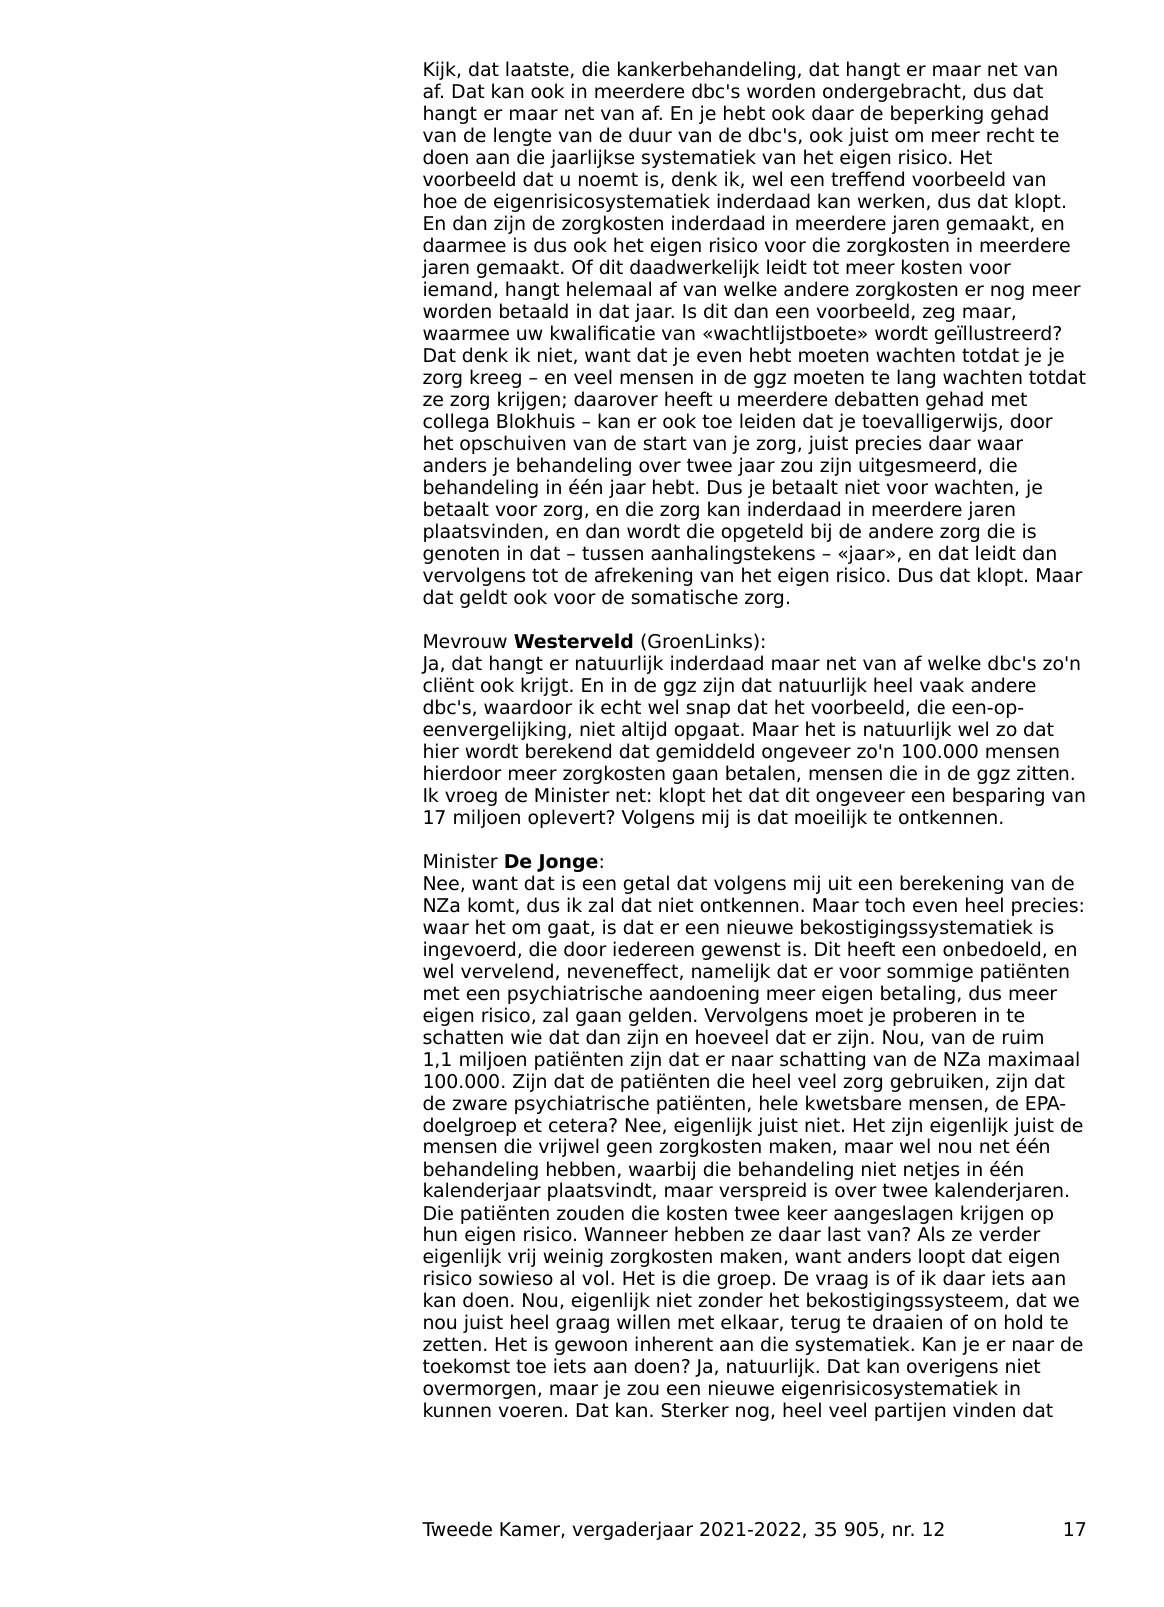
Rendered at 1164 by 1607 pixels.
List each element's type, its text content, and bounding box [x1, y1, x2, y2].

text Ja, dat hangt er natuurlijk inderdaad maar net van af welke dbc's zo'n cliënt ook krijgt. En in de ggz zijn dat natuurlijk heel vaak andere dbc's, waardoor ik echt wel snap dat het voorbeeld, die een-op-eenvergelijking, niet altijd opgaat. Maar het is natuurlijk wel zo dat hier wordt berekend dat gemiddeld ongeveer zo'n 100.000 mensen hierdoor meer zorgkosten gaan betalen, mensen die in de ggz zitten. Ik vroeg de Minister net: klopt het dat dit ongeveer een besparing van 17 miljoen oplevert? Volgens mij is dat moeilijk te ontkennen. [422, 653, 1087, 828]
text Kijk, dat laatste, die kankerbehandeling, dat hangt er maar net van af. Dat kan ook in meerdere dbc's worden ondergebracht, dus dat hangt er maar net van af. En je hebt ook daar de beperking gehad van de lengte van de duur van de dbc's, ook juist om meer recht te doen aan die jaarlijkse systematiek van het eigen risico. Het voorbeeld dat u noemt is, denk ik, wel een treffend voorbeeld van hoe de eigenrisicosystematiek inderdaad kan werken, dus dat klopt. En dan zijn de zorgkosten inderdaad in meerdere jaren gemaakt, en daarmee is dus ook het eigen risico voor die zorgkosten in meerdere jaren gemaakt. Of dit daadwerkelijk leidt tot meer kosten voor iemand, hangt helemaal af van welke andere zorgkosten er nog meer worden betaald in dat jaar. Is dit dan een voorbeeld, zeg maar, waarmee uw kwalificatie van «wachtlijstboete» wordt geïllustreerd? Dat denk ik niet, want dat je even hebt moeten wachten totdat je je zorg kreeg – en veel mensen in de ggz moeten te lang wachten totdat ze zorg krijgen; daarover heeft u meerdere debatten gehad met collega Blokhuis – kan er ook toe leiden dat je toevalligerwijs, door het opschuiven van de start van je zorg, juist precies daar waar anders je behandeling over twee jaar zou zijn uitgesmeerd, die behandeling in één jaar hebt. Dus je betaalt niet voor wachten, je betaalt voor zorg, en die zorg kan inderdaad in meerdere jaren plaatsvinden, en dan wordt die opgeteld bij de andere zorg die is genoten in dat – tussen aanhalingstekens – «jaar», en dat leidt dan vervolgens tot de afrekening van het eigen risico. Dus dat klopt. Maar dat geldt ook voor de somatische zorg. [422, 59, 1087, 608]
text Minister De Jonge: [422, 851, 1087, 873]
text Mevrouw Westerveld (GroenLinks): [422, 631, 1087, 653]
text Nee, want dat is een getal dat volgens mij uit een berekening van de NZa komt, dus ik zal dat niet ontkennen. Maar toch even heel precies: waar het om gaat, is dat er een nieuwe bekostigingssystematiek is ingevoerd, die door iedereen gewenst is. Dit heeft een onbedoeld, en wel vervelend, neveneffect, namelijk dat er voor sommige patiënten met een psychiatrische aandoening meer eigen betaling, dus meer eigen risico, zal gaan gelden. Vervolgens moet je proberen in te schatten wie dat dan zijn en hoeveel dat er zijn. Nou, van de ruim 1,1 miljoen patiënten zijn dat er naar schatting van de NZa maximaal 100.000. Zijn dat de patiënten die heel veel zorg gebruiken, zijn dat de zware psychiatrische patiënten, hele kwetsbare mensen, de EPA-doelgroep et cetera? Nee, eigenlijk juist niet. Het zijn eigenlijk juist de mensen die vrijwel geen zorgkosten maken, maar wel nou net één behandeling hebben, waarbij die behandeling niet netjes in één kalenderjaar plaatsvindt, maar verspreid is over twee kalenderjaren. Die patiënten zouden die kosten twee keer aangeslagen krijgen op hun eigen risico. Wanneer hebben ze daar last van? Als ze verder eigenlijk vrij weinig zorgkosten maken, want anders loopt dat eigen risico sowieso al vol. Het is die groep. De vraag is of ik daar iets aan kan doen. Nou, eigenlijk niet zonder het bekostigingssysteem, dat we nou juist heel graag willen met elkaar, terug te draaien of on hold te zetten. Het is gewoon inherent aan die systematiek. Kan je er naar de toekomst toe iets aan doen? Ja, natuurlijk. Dat kan overigens niet overmorgen, maar je zou een nieuwe eigenrisicosystematiek in kunnen voeren. Dat kan. Sterker nog, heel veel partijen vinden dat [422, 873, 1087, 1422]
